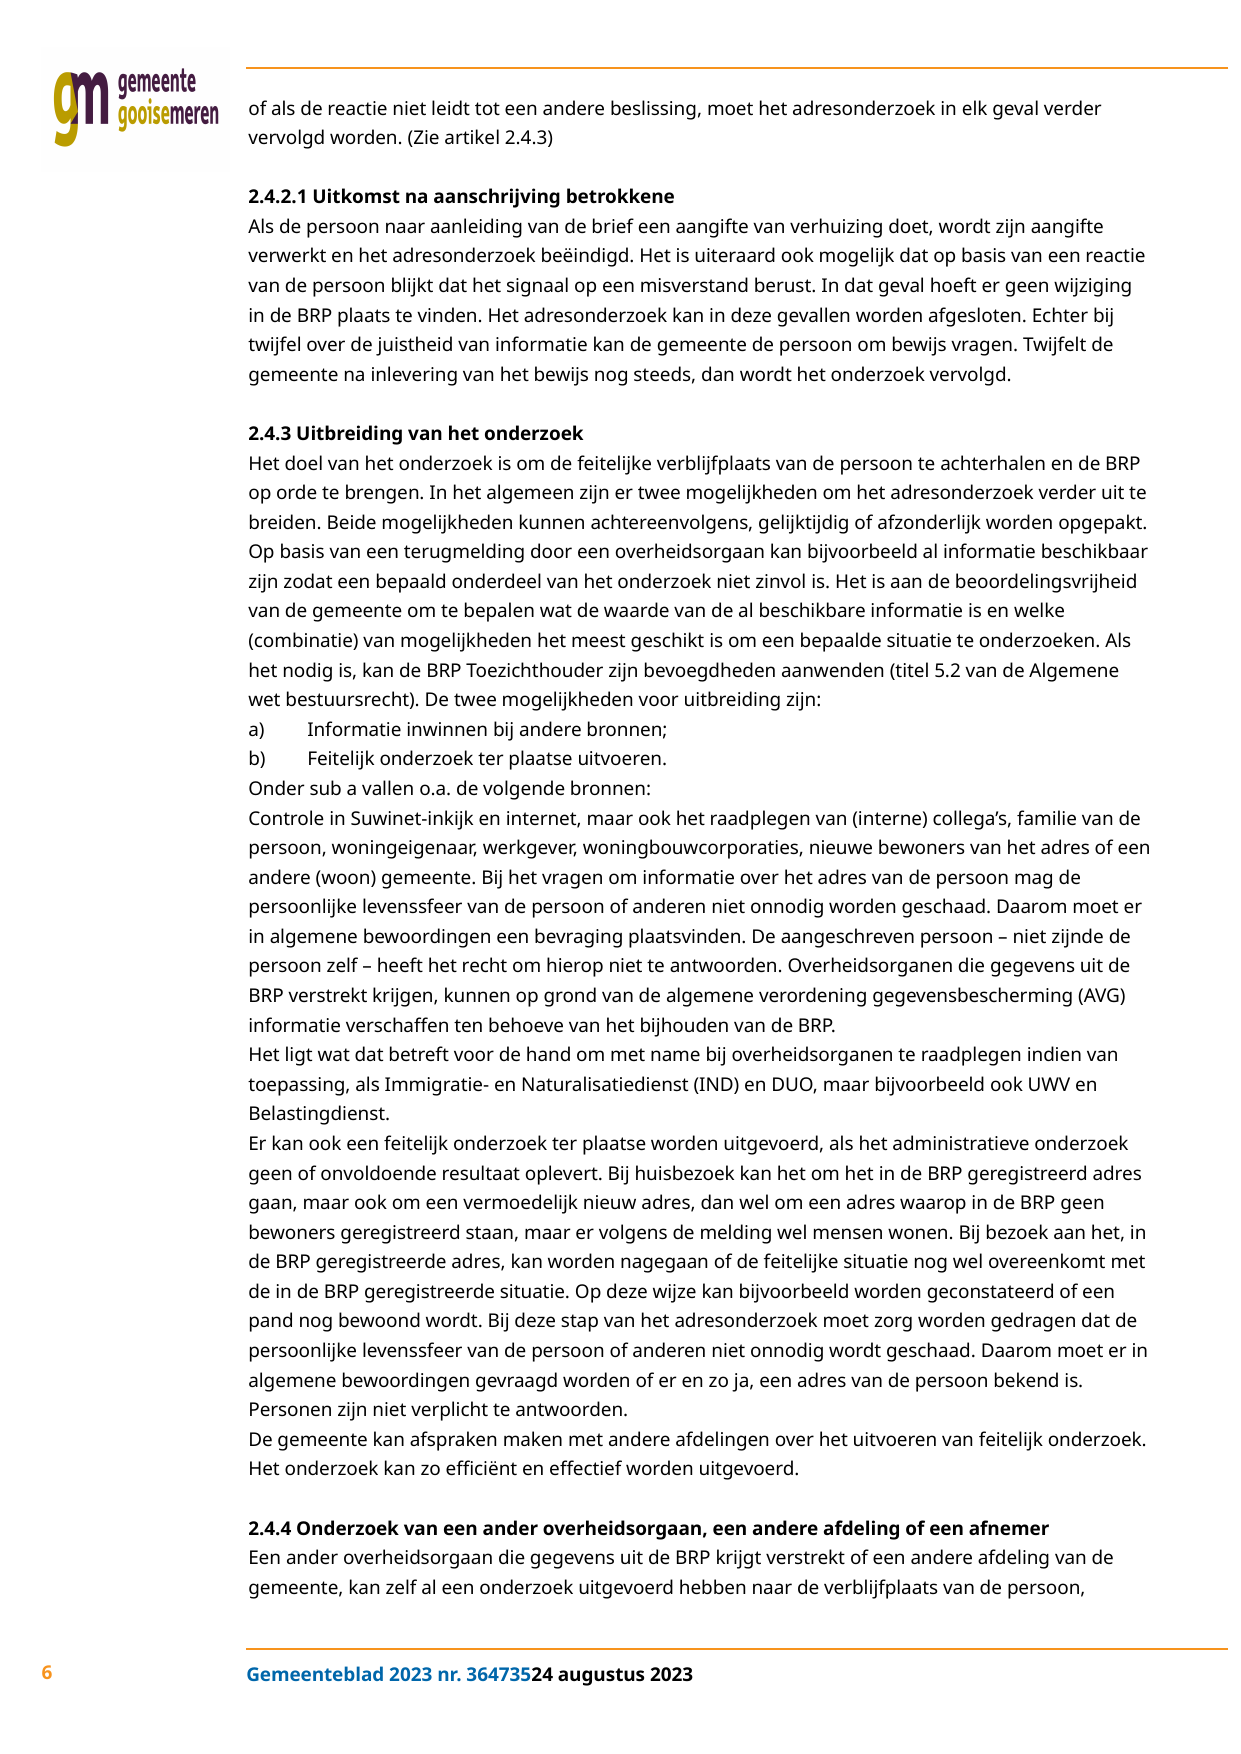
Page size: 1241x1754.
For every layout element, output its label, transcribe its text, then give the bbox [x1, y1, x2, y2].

text Onder sub a vallen o.a. de volgende bronnen: [248, 775, 1152, 801]
text Als de persoon naar aanleiding van de brief een aangifte van verhuizing doet, wordt zijn aangifte verwerkt en het adresonderzoek beëindigd. Het is uiteraard ook mogelijk dat op basis van een reactie van de persoon blijkt dat het signaal op een misverstand berust. In dat geval hoeft er geen wijziging in de BRP plaats te vinden. Het adresonderzoek kan in deze gevallen worden afgesloten. Echter bij twijfel over de juistheid van informatie kan de gemeente de persoon om bewijs vragen. Twijfelt de gemeente na inlevering van het bewijs nog steeds, dan wordt het onderzoek vervolgd. [248, 213, 1152, 387]
picture [41, 47, 231, 172]
list Feitelijk onderzoek ter plaatse uitvoeren. [248, 746, 1152, 771]
text Het ligt wat dat betreft voor de hand om met name bij overheidsorganen te raadplegen indien van toepassing, als Immigratie- en Naturalisatiedienst (IND) en DUO, maar bijvoorbeeld ook UWV en Belastingdienst. [248, 1041, 1152, 1126]
text 2.4.4 Onderzoek van een ander overheidsorgaan, een andere afdeling of een afnemer [248, 1515, 1152, 1541]
text Op basis van een terugmelding door een overheidsorgaan kan bijvoorbeeld al informatie beschikbaar zijn zodat een bepaald onderdeel van het onderzoek niet zinvol is. Het is aan de beoordelingsvrijheid van de gemeente om te bepalen wat de waarde van de al beschikbare informatie is en welke (combinatie) van mogelijkheden het meest geschikt is om een bepaalde situatie te onderzoeken. Als het nodig is, kan de BRP Toezichthouder zijn bevoegdheden aanwenden (titel 5.2 van de Algemene wet bestuursrecht). De twee mogelijkheden voor uitbreiding zijn: [248, 538, 1152, 712]
text Controle in Suwinet-inkijk en internet, maar ook het raadplegen van (interne) collega’s, familie van de persoon, woningeigenaar, werkgever, woningbouwcorporaties, nieuwe bewoners van het adres of een andere (woon) gemeente. Bij het vragen om informatie over het adres van de persoon mag de persoonlijke levenssfeer van de persoon of anderen niet onnodig worden geschaad. Daarom moet er in algemene bewoordingen een bevraging plaatsvinden. De aangeschreven persoon – niet zijnde de persoon zelf – heeft het recht om hierop niet te antwoorden. Overheidsorganen die gegevens uit de BRP verstrekt krijgen, kunnen op grond van de algemene verordening gegevensbescherming (AVG) informatie verschaffen ten behoeve van het bijhouden van de BRP. [248, 805, 1152, 1038]
text Er kan ook een feitelijk onderzoek ter plaatse worden uitgevoerd, als het administratieve onderzoek geen of onvoldoende resultaat oplevert. Bij huisbezoek kan het om het in de BRP geregistreerd adres gaan, maar ook om een vermoedelijk nieuw adres, dan wel om een adres waarop in de BRP geen bewoners geregistreerd staan, maar er volgens de melding wel mensen wonen. Bij bezoek aan het, in de BRP geregistreerde adres, kan worden nagegaan of de feitelijke situatie nog wel overeenkomt met de in de BRP geregistreerde situatie. Op deze wijze kan bijvoorbeeld worden geconstateerd of een pand nog bewoond wordt. Bij deze stap van het adresonderzoek moet zorg worden gedragen dat de persoonlijke levenssfeer van de persoon of anderen niet onnodig wordt geschaad. Daarom moet er in algemene bewoordingen gevraagd worden of er en zo ja, een adres van de persoon bekend is. Personen zijn niet verplicht te antwoorden. [248, 1130, 1152, 1422]
text De gemeente kan afspraken maken met andere afdelingen over het uitvoeren van feitelijk onderzoek. Het onderzoek kan zo efficiënt en effectief worden uitgevoerd. [248, 1426, 1152, 1481]
text Een ander overheidsorgaan die gegevens uit de BRP krijgt verstrekt of een andere afdeling van de gemeente, kan zelf al een onderzoek uitgevoerd hebben naar de verblijfplaats van de persoon, [248, 1544, 1152, 1600]
text of als de reactie niet leidt tot een andere beslissing, moet het adresonderzoek in elk geval verder vervolgd worden. (Zie artikel 2.4.3) [248, 95, 1152, 150]
text 2.4.3 Uitbreiding van het onderzoek [248, 420, 1152, 446]
text Het doel van het onderzoek is om de feitelijke verblijfplaats van de persoon te achterhalen en de BRP op orde te brengen. In het algemeen zijn er twee mogelijkheden om het adresonderzoek verder uit te breiden. Beide mogelijkheden kunnen achtereenvolgens, gelijktijdig of afzonderlijk worden opgepakt. [248, 450, 1152, 535]
list Informatie inwinnen bij andere bronnen; [248, 716, 1152, 742]
text 2.4.2.1 Uitkomst na aanschrijving betrokkene [248, 183, 1152, 209]
